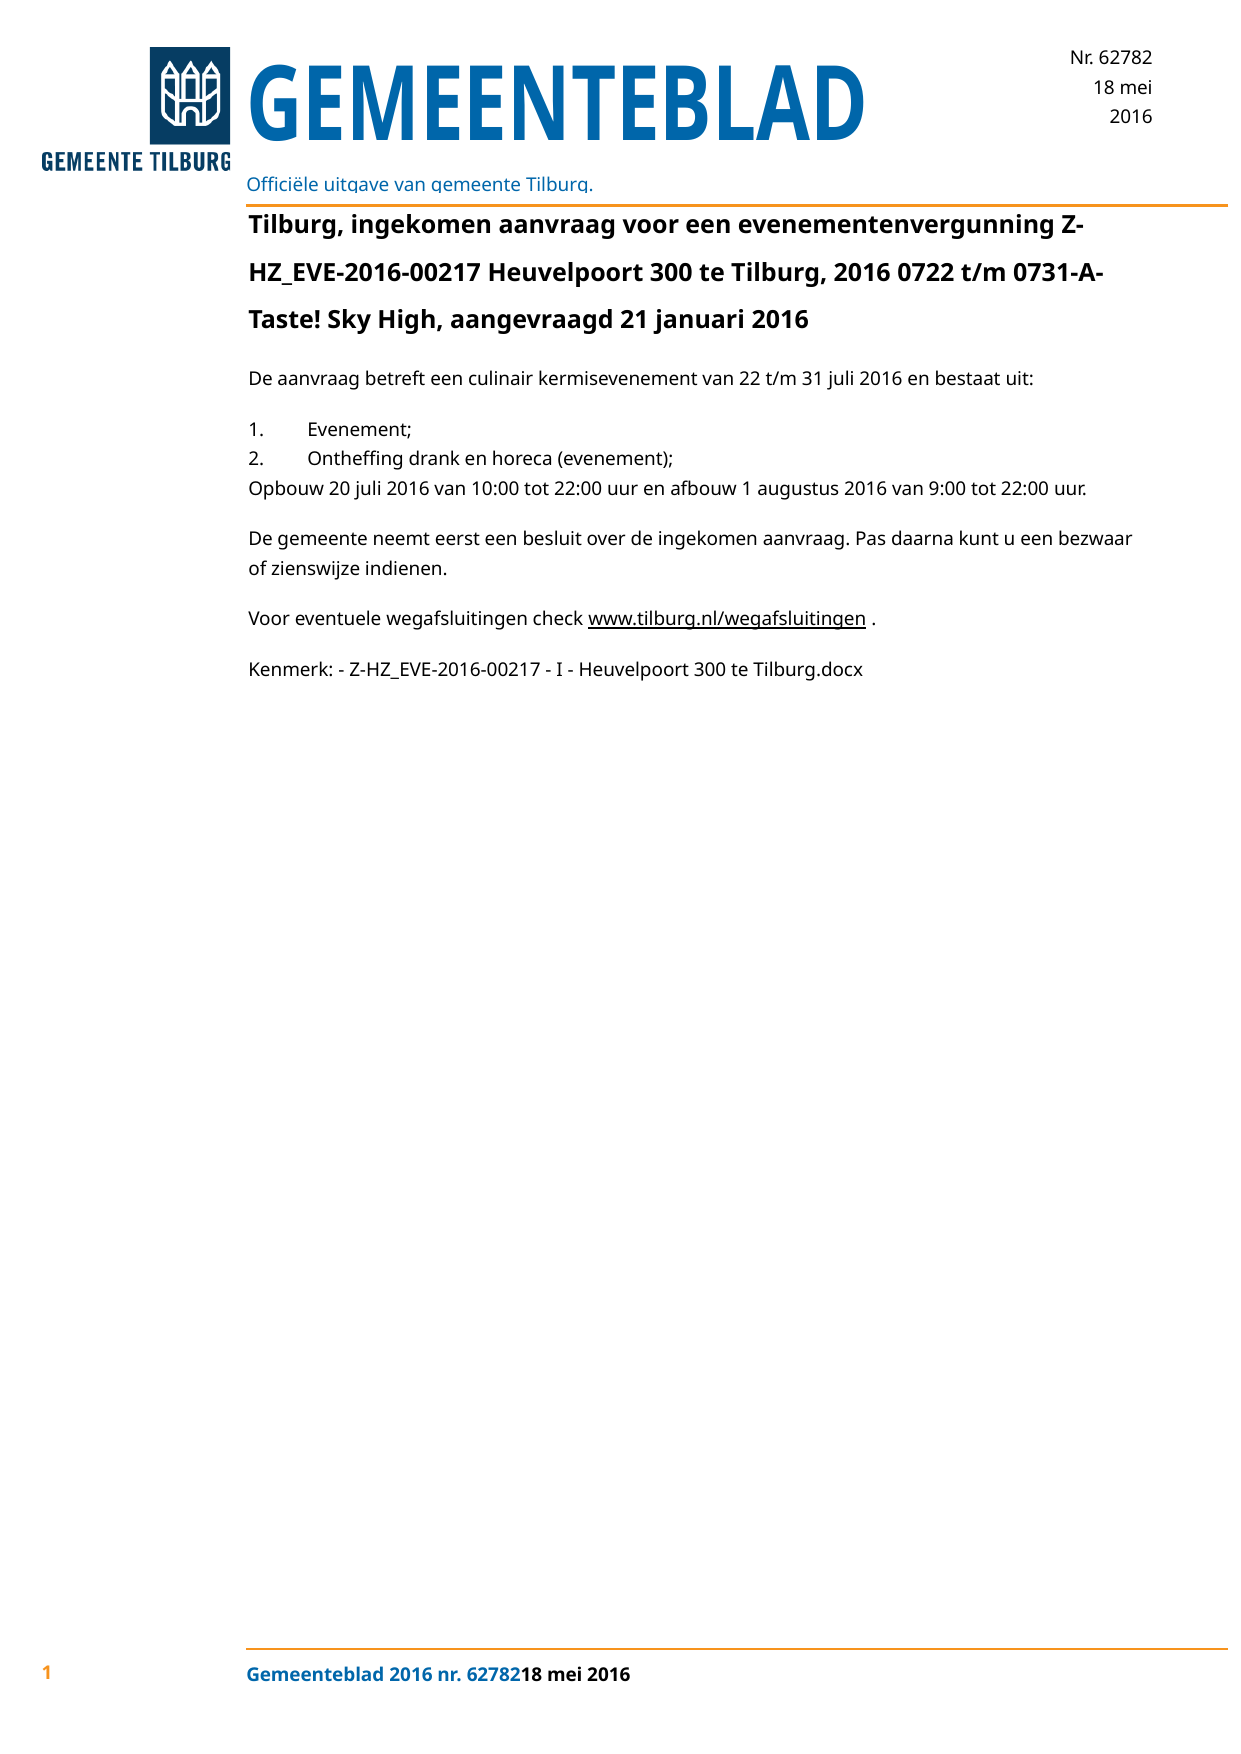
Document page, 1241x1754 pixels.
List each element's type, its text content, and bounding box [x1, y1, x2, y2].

text Kenmerk: - Z-HZ_EVE-2016-00217 - I - Heuvelpoort 300 te Tilburg.docx [248, 656, 1152, 682]
list Evenement; [248, 416, 1152, 442]
picture [41, 47, 231, 172]
text De aanvraag betreft een culinair kermisevenement van 22 t/m 31 juli 2016 en bestaat uit: [248, 366, 1152, 391]
list Ontheffing drank en horeca (evenement); [248, 446, 1152, 471]
text Voor eventuele wegafsluitingen check www.tilburg.nl/wegafsluitingen . [248, 606, 1152, 631]
text Opbouw 20 juli 2016 van 10:00 tot 22:00 uur en afbouw 1 augustus 2016 van 9:00 tot 22:00 uur. [248, 475, 1152, 501]
text Tilburg, ingekomen aanvraag voor een evenementenvergunning Z-HZ_EVE-2016-00217 Heuvelpoort 300 te Tilburg, 2016 0722 t/m 0731-A-Taste! Sky High, aangevraagd 21 januari 2016 [248, 207, 1152, 336]
text De gemeente neemt eerst een besluit over de ingekomen aanvraag. Pas daarna kunt u een bezwaar of zienswijze indienen. [248, 526, 1152, 581]
